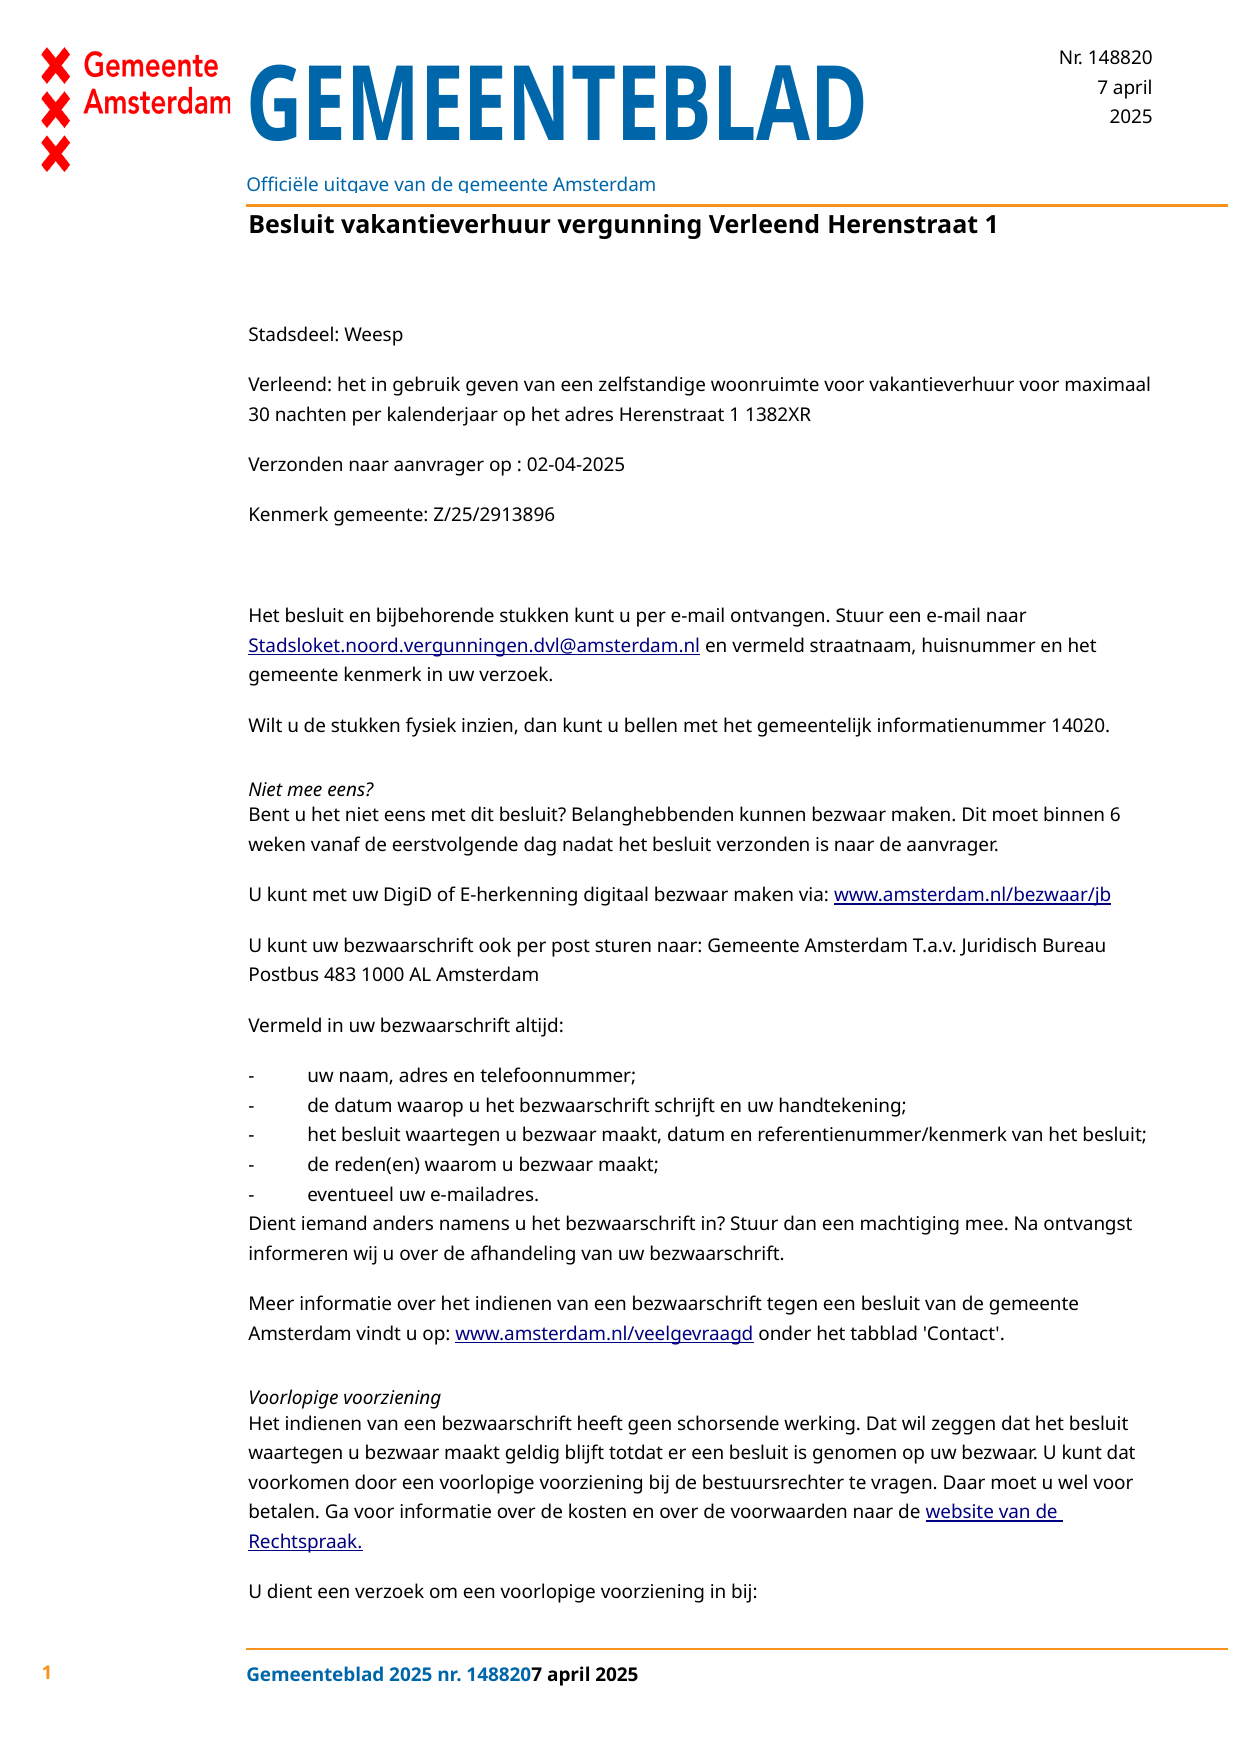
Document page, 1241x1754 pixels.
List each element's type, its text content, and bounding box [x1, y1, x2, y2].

text Verleend: het in gebruik geven van een zelfstandige woonruimte voor vakantieverhuur voor maximaal 30 nachten per kalenderjaar op het adres Herenstraat 1 1382XR [248, 371, 1152, 426]
text Dient iemand anders namens u het bezwaarschrift in? Stuur dan een machtiging mee. Na ontvangst informeren wij u over de afhandeling van uw bezwaarschrift. [248, 1210, 1152, 1266]
list eventueel uw e-mailadres. [248, 1181, 1152, 1207]
text Verzonden naar aanvrager op : 02-04-2025 [248, 451, 1152, 477]
text U dient een verzoek om een voorlopige voorziening in bij: [248, 1578, 1152, 1604]
picture [41, 47, 231, 172]
text U kunt uw bezwaarschrift ook per post sturen naar: Gemeente Amsterdam T.a.v. Juridisch Bureau Postbus 483 1000 AL Amsterdam [248, 932, 1152, 987]
list uw naam, adres en telefoonnummer; [248, 1062, 1152, 1088]
text Kenmerk gemeente: Z/25/2913896 [248, 502, 1152, 527]
list de datum waarop u het bezwaarschrift schrijft en uw handtekening; [248, 1092, 1152, 1118]
text Niet mee eens? [248, 776, 1152, 802]
text Meer informatie over het indienen van een bezwaarschrift tegen een besluit van de gemeente Amsterdam vindt u op: www.amsterdam.nl/veelgevraagd onder het tabblad 'Contact'. [248, 1290, 1152, 1346]
text Vermeld in uw bezwaarschrift altijd: [248, 1012, 1152, 1038]
list de reden(en) waarom u bezwaar maakt; [248, 1151, 1152, 1177]
text Het indienen van een bezwaarschrift heeft geen schorsende werking. Dat wil zeggen dat het besluit waartegen u bezwaar maakt geldig blijft totdat er een besluit is genomen op uw bezwaar. U kunt dat voorkomen door een voorlopige voorziening bij de bestuursrechter te vragen. Daar moet u wel voor betalen. Ga voor informatie over de kosten en over de voorwaarden naar de website van de Rechtspraak. [248, 1410, 1152, 1554]
text Bent u het niet eens met dit besluit? Belanghebbenden kunnen bezwaar maken. Dit moet binnen 6 weken vanaf de eerstvolgende dag nadat het besluit verzonden is naar de aanvrager. [248, 802, 1152, 857]
list het besluit waartegen u bezwaar maakt, datum en referentienummer/kenmerk van het besluit; [248, 1122, 1152, 1147]
text U kunt met uw DigiD of E-herkenning digitaal bezwaar maken via: www.amsterdam.nl/bezwaar/jb [248, 882, 1152, 907]
text Besluit vakantieverhuur vergunning Verleend Herenstraat 1 [248, 207, 1152, 241]
text Wilt u de stukken fysiek inzien, dan kunt u bellen met het gemeentelijk informatienummer 14020. [248, 712, 1152, 738]
text Stadsdeel: Weesp [248, 321, 1152, 346]
text Voorlopige voorziening [248, 1384, 1152, 1410]
text Het besluit en bijbehorende stukken kunt u per e-mail ontvangen. Stuur een e-mail naar Stadsloket.noord.vergunningen.dvl@amsterdam.nl en vermeld straatnaam, huisnummer en het gemeente kenmerk in uw verzoek. [248, 602, 1152, 687]
